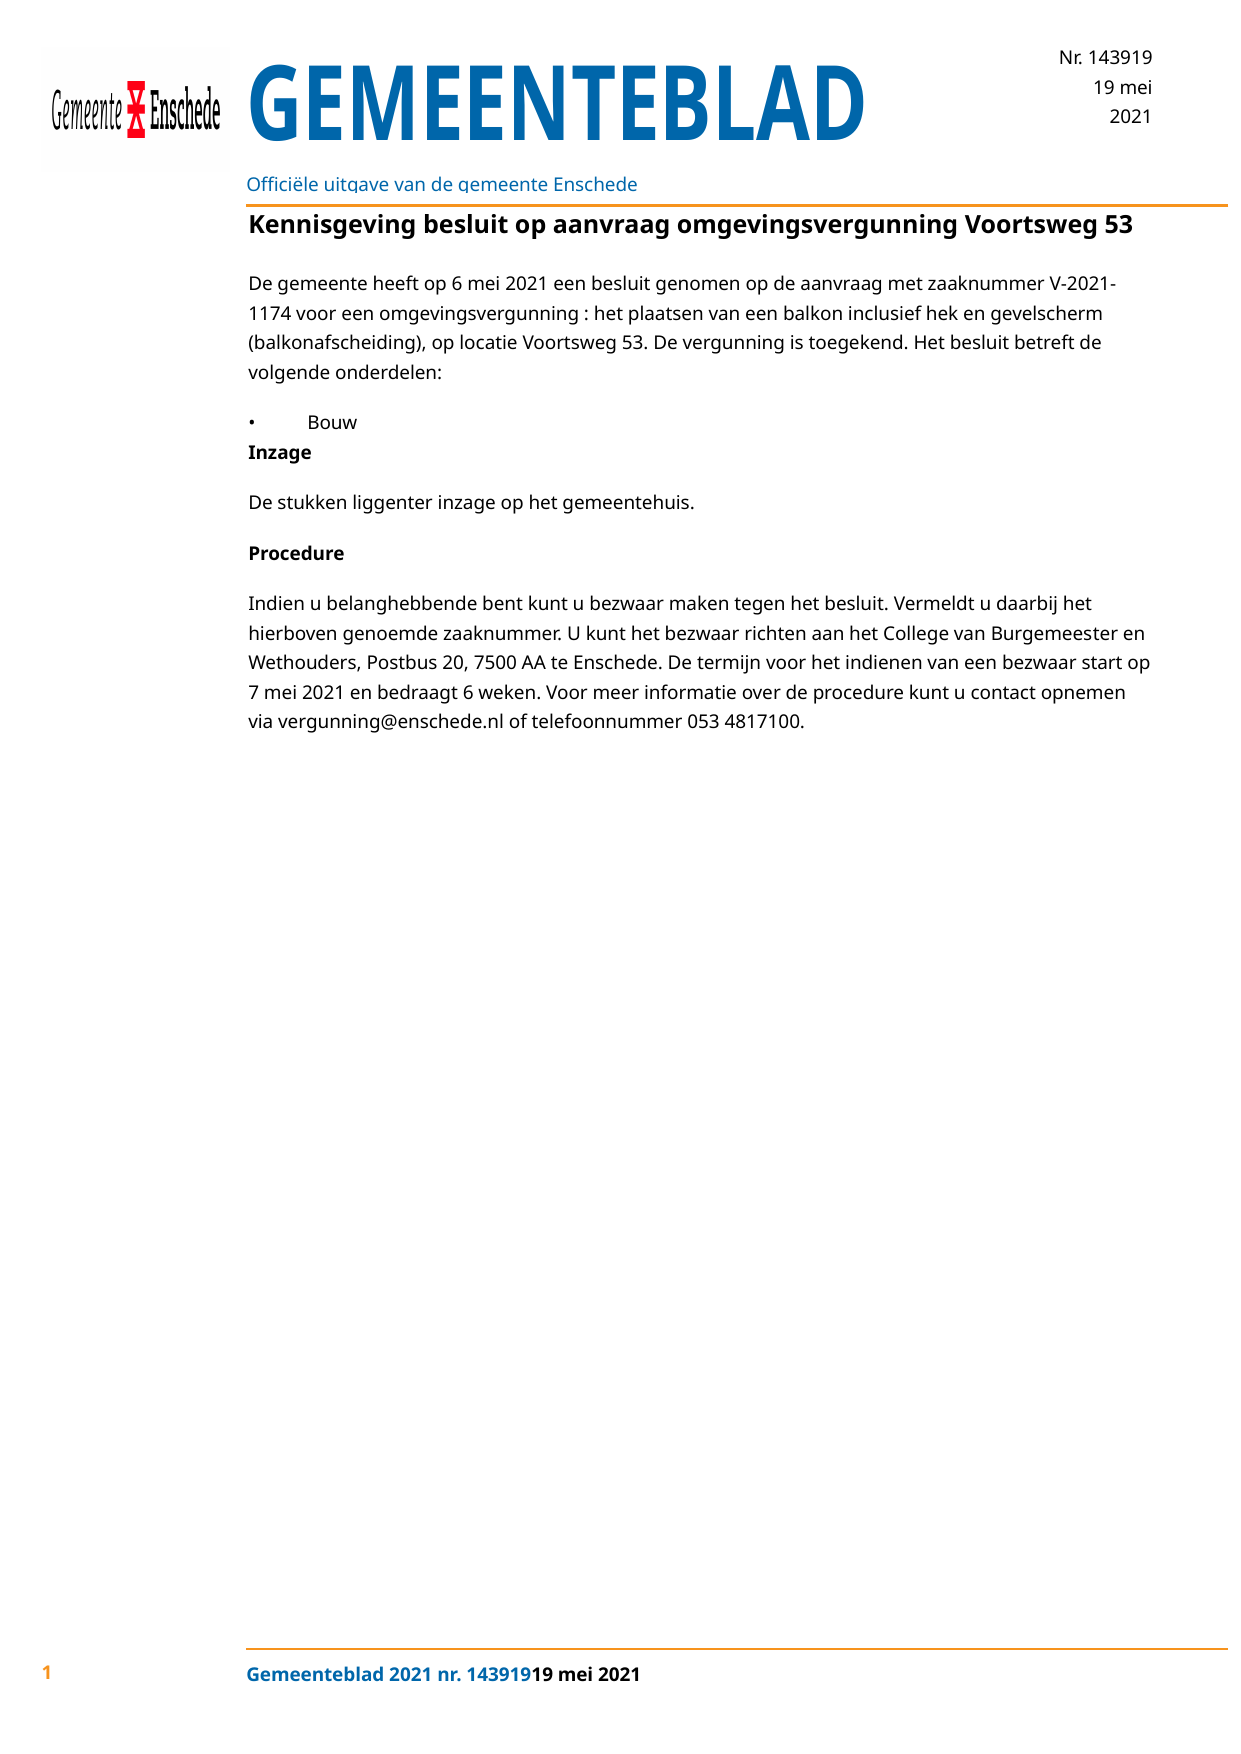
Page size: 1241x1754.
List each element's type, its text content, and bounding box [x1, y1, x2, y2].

text Kennisgeving besluit op aanvraag omgevingsvergunning Voortsweg 53 [248, 207, 1152, 241]
text Indien u belanghebbende bent kunt u bezwaar maken tegen het besluit. Vermeldt u daarbij het hierboven genoemde zaaknummer. U kunt het bezwaar richten aan het College van Burgemees­ter en Wethouders, Postbus 20, 7500 AA te Enschede. De termijn voor het indienen van een bezwaar start op 7 mei 2021 en bedraagt 6 weken. Voor meer informatie over de procedure kunt u contact opnemen via vergunning@enschede.nl of telefoonnummer 053 4817100. [248, 590, 1152, 734]
text De stukken liggenter inzage op het gemeentehuis. [248, 489, 1152, 515]
text De gemeente heeft op 6 mei 2021 een besluit genomen op de aanvraag met zaaknummer V-2021-1174 voor een omgevingsvergunning : het plaatsen van een balkon inclusief hek en gevelscherm (balkonafscheiding), op locatie Voortsweg 53. De vergunning is toegekend. Het besluit betreft de volgende onderdelen: [248, 270, 1152, 385]
list Bouw [248, 409, 1152, 435]
text Procedure [248, 540, 1152, 566]
text Inzage [248, 439, 1152, 465]
picture [41, 47, 231, 172]
